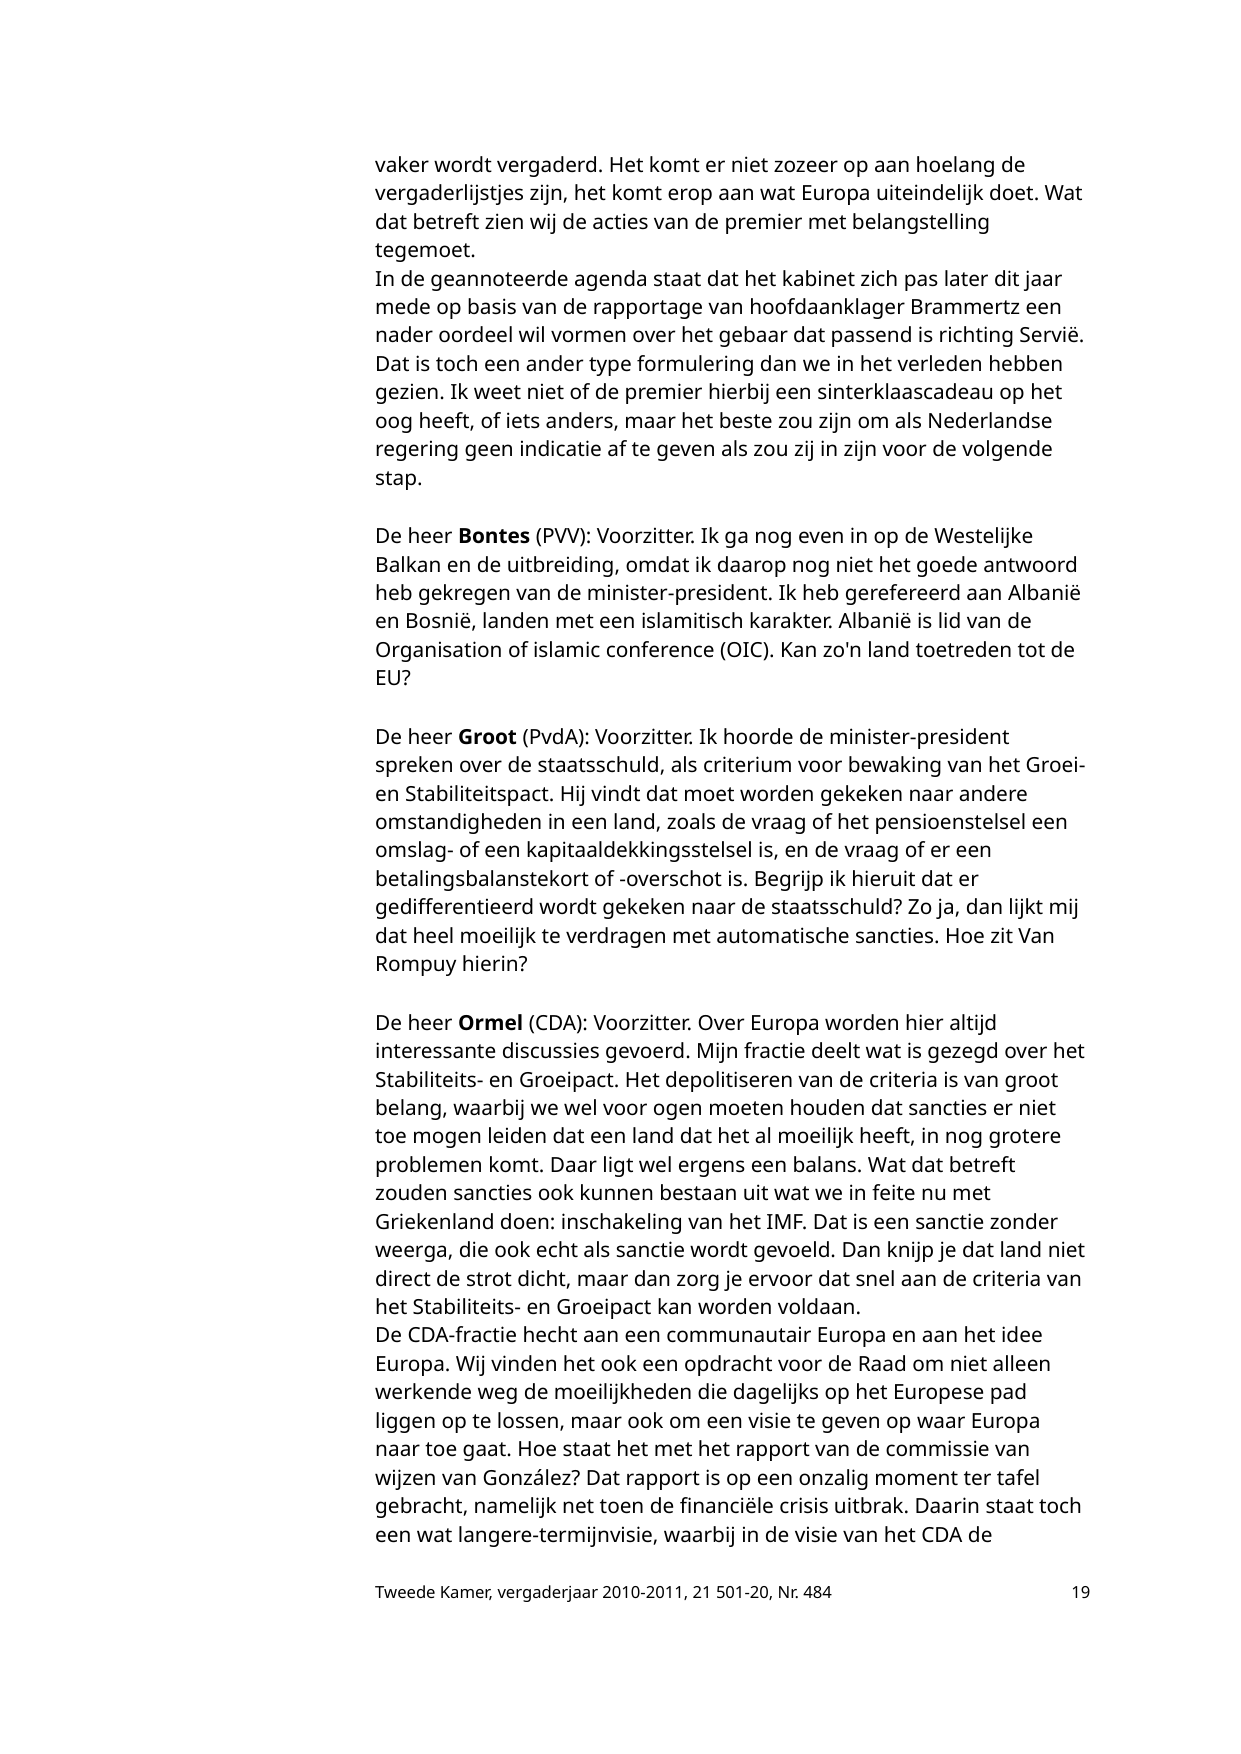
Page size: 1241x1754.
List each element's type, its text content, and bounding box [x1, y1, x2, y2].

text vaker wordt vergaderd. Het komt er niet zozeer op aan hoelang de vergaderlijstjes zijn, het komt erop aan wat Europa uiteindelijk doet. Wat dat betreft zien wij de acties van de premier met belangstelling tegemoet. [375, 150, 1090, 264]
text De heer Ormel (CDA): Voorzitter. Over Europa worden hier altijd interessante discussies gevoerd. Mijn fractie deelt wat is gezegd over het Stabiliteits- en Groeipact. Het depolitiseren van de criteria is van groot belang, waarbij we wel voor ogen moeten houden dat sancties er niet toe mogen leiden dat een land dat het al moeilijk heeft, in nog grotere problemen komt. Daar ligt wel ergens een balans. Wat dat betreft zouden sancties ook kunnen bestaan uit wat we in feite nu met Griekenland doen: inschakeling van het IMF. Dat is een sanctie zonder weerga, die ook echt als sanctie wordt gevoeld. Dan knijp je dat land niet direct de strot dicht, maar dan zorg je ervoor dat snel aan de criteria van het Stabiliteits- en Groeipact kan worden voldaan. [375, 1008, 1090, 1321]
text De CDA-fractie hecht aan een communautair Europa en aan het idee Europa. Wij vinden het ook een opdracht voor de Raad om niet alleen werkende weg de moeilijkheden die dagelijks op het Europese pad liggen op te lossen, maar ook om een visie te geven op waar Europa naar toe gaat. Hoe staat het met het rapport van de commissie van wijzen van González? Dat rapport is op een onzalig moment ter tafel gebracht, namelijk net toen de financiële crisis uitbrak. Daarin staat toch een wat langere-termijnvisie, waarbij in de visie van het CDA de [375, 1321, 1090, 1548]
text In de geannoteerde agenda staat dat het kabinet zich pas later dit jaar mede op basis van de rapportage van hoofdaanklager Brammertz een nader oordeel wil vormen over het gebaar dat passend is richting Servië. Dat is toch een ander type formulering dan we in het verleden hebben gezien. Ik weet niet of de premier hierbij een sinterklaascadeau op het oog heeft, of iets anders, maar het beste zou zijn om als Nederlandse regering geen indicatie af te geven als zou zij in zijn voor de volgende stap. [375, 264, 1090, 491]
text De heer Groot (PvdA): Voorzitter. Ik hoorde de minister-president spreken over de staatsschuld, als criterium voor bewaking van het Groei- en Stabiliteitspact. Hij vindt dat moet worden gekeken naar andere omstandigheden in een land, zoals de vraag of het pensioenstelsel een omslag- of een kapitaaldekkingsstelsel is, en de vraag of er een betalingsbalanstekort of -overschot is. Begrijp ik hieruit dat er gedifferentieerd wordt gekeken naar de staatsschuld? Zo ja, dan lijkt mij dat heel moeilijk te verdragen met automatische sancties. Hoe zit Van Rompuy hierin? [375, 722, 1090, 978]
text De heer Bontes (PVV): Voorzitter. Ik ga nog even in op de Westelijke Balkan en de uitbreiding, omdat ik daarop nog niet het goede antwoord heb gekregen van de minister-president. Ik heb gerefereerd aan Albanië en Bosnië, landen met een islamitisch karakter. Albanië is lid van de Organisation of islamic conference (OIC). Kan zo'n land toetreden tot de EU? [375, 521, 1090, 692]
